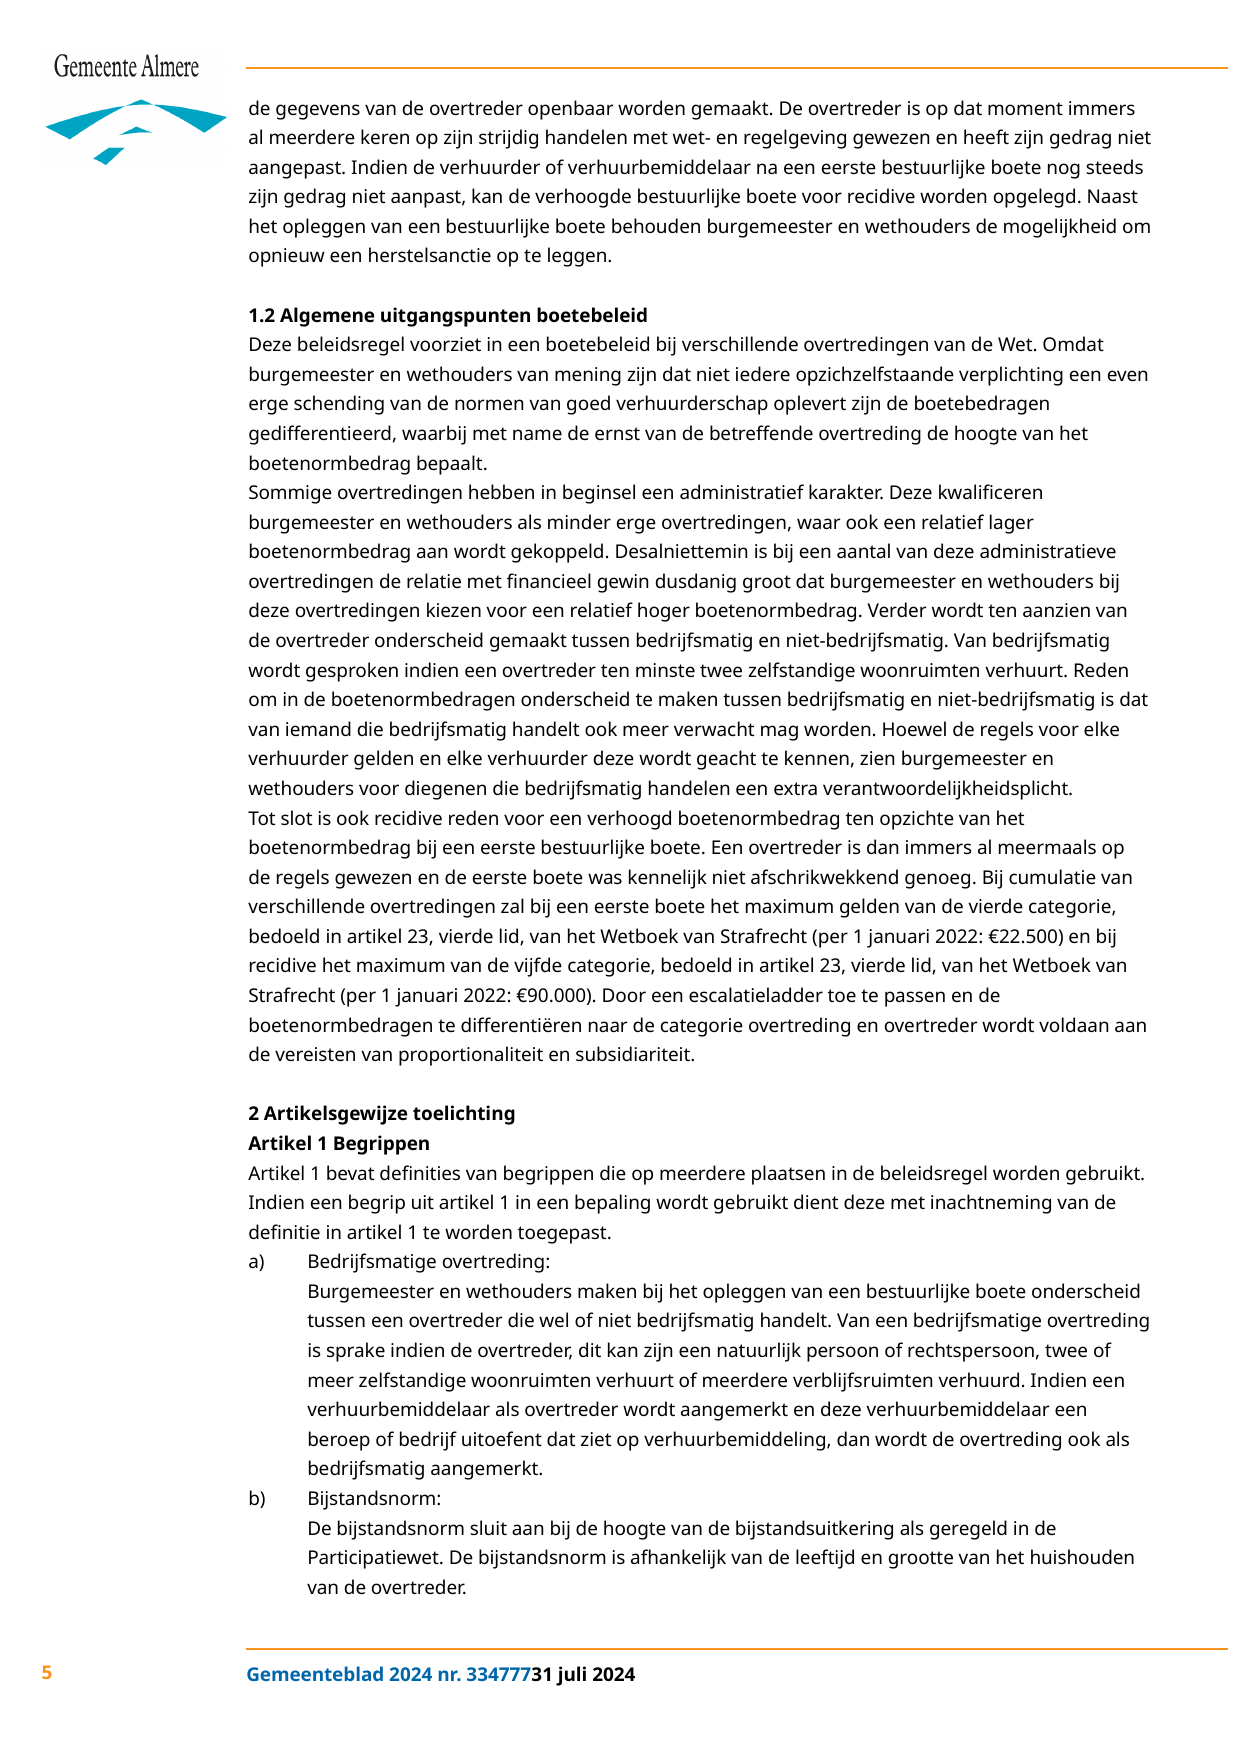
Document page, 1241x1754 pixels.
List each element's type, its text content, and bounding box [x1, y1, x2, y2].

list Bedrijfsmatige overtreding: [248, 1248, 1152, 1274]
text 2 Artikelsgewijze toelichting [248, 1101, 1152, 1126]
text Artikel 1 bevat definities van begrippen die op meerdere plaatsen in de beleidsregel worden gebruikt. Indien een begrip uit artikel 1 in een bepaling wordt gebruikt dient deze met inachtneming van de definitie in artikel 1 te worden toegepast. [248, 1160, 1152, 1245]
list Bijstandsnorm: [248, 1485, 1152, 1511]
list Burgemeester en wethouders maken bij het opleggen van een bestuurlijke boete onderscheid tussen een overtreder die wel of niet bedrijfsmatig handelt. Van een bedrijfsmatige overtreding is sprake indien de overtreder, dit kan zijn een natuurlijk persoon of rechtspersoon, twee of meer zelfstandige woonruimten verhuurt of meerdere verblijfsruimten verhuurd. Indien een verhuurbemiddelaar als overtreder wordt aangemerkt en deze verhuurbemiddelaar een beroep of bedrijf uitoefent dat ziet op verhuurbemiddeling, dan wordt de overtreding ook als bedrijfsmatig aangemerkt. [248, 1278, 1152, 1481]
picture [41, 47, 231, 172]
text Artikel 1 Begrippen [248, 1130, 1152, 1156]
text de gegevens van de overtreder openbaar worden gemaakt. De overtreder is op dat moment immers al meerdere keren op zijn strijdig handelen met wet- en regelgeving gewezen en heeft zijn gedrag niet aangepast. Indien de verhuurder of verhuurbemiddelaar na een eerste bestuurlijke boete nog steeds zijn gedrag niet aanpast, kan de verhoogde bestuurlijke boete voor recidive worden opgelegd. Naast het opleggen van een bestuurlijke boete behouden burgemeester en wethouders de mogelijkheid om opnieuw een herstelsanctie op te leggen. [248, 95, 1152, 268]
text 1.2 Algemene uitgangspunten boetebeleid [248, 302, 1152, 328]
text Tot slot is ook recidive reden voor een verhoogd boetenormbedrag ten opzichte van het boetenormbedrag bij een eerste bestuurlijke boete. Een overtreder is dan immers al meermaals op de regels gewezen en de eerste boete was kennelijk niet afschrikwekkend genoeg. Bij cumulatie van verschillende overtredingen zal bij een eerste boete het maximum gelden van de vierde categorie, bedoeld in artikel 23, vierde lid, van het Wetboek van Strafrecht (per 1 januari 2022: €22.500) en bij recidive het maximum van de vijfde categorie, bedoeld in artikel 23, vierde lid, van het Wetboek van Strafrecht (per 1 januari 2022: €90.000). Door een escalatieladder toe te passen en de boetenormbedragen te differentiëren naar de categorie overtreding en overtreder wordt voldaan aan de vereisten van proportionaliteit en subsidiariteit. [248, 805, 1152, 1067]
text Deze beleidsregel voorziet in een boetebeleid bij verschillende overtredingen van de Wet. Omdat burgemeester en wethouders van mening zijn dat niet iedere opzichzelfstaande verplichting een even erge schending van de normen van goed verhuurderschap oplevert zijn de boetebedragen gedifferentieerd, waarbij met name de ernst van de betreffende overtreding de hoogte van het boetenormbedrag bepaalt. [248, 331, 1152, 476]
list De bijstandsnorm sluit aan bij de hoogte van de bijstandsuitkering als geregeld in de Participatiewet. De bijstandsnorm is afhankelijk van de leeftijd en grootte van het huishouden van de overtreder. [248, 1515, 1152, 1600]
text Sommige overtredingen hebben in beginsel een administratief karakter. Deze kwalificeren burgemeester en wethouders als minder erge overtredingen, waar ook een relatief lager boetenormbedrag aan wordt gekoppeld. Desalniettemin is bij een aantal van deze administratieve overtredingen de relatie met financieel gewin dusdanig groot dat burgemeester en wethouders bij deze overtredingen kiezen voor een relatief hoger boetenormbedrag. Verder wordt ten aanzien van de overtreder onderscheid gemaakt tussen bedrijfsmatig en niet-bedrijfsmatig. Van bedrijfsmatig wordt gesproken indien een overtreder ten minste twee zelfstandige woonruimten verhuurt. Reden om in de boetenormbedragen onderscheid te maken tussen bedrijfsmatig en niet-bedrijfsmatig is dat van iemand die bedrijfsmatig handelt ook meer verwacht mag worden. Hoewel de regels voor elke verhuurder gelden en elke verhuurder deze wordt geacht te kennen, zien burgemeester en wethouders voor diegenen die bedrijfsmatig handelen een extra verantwoordelijkheidsplicht. [248, 479, 1152, 801]
